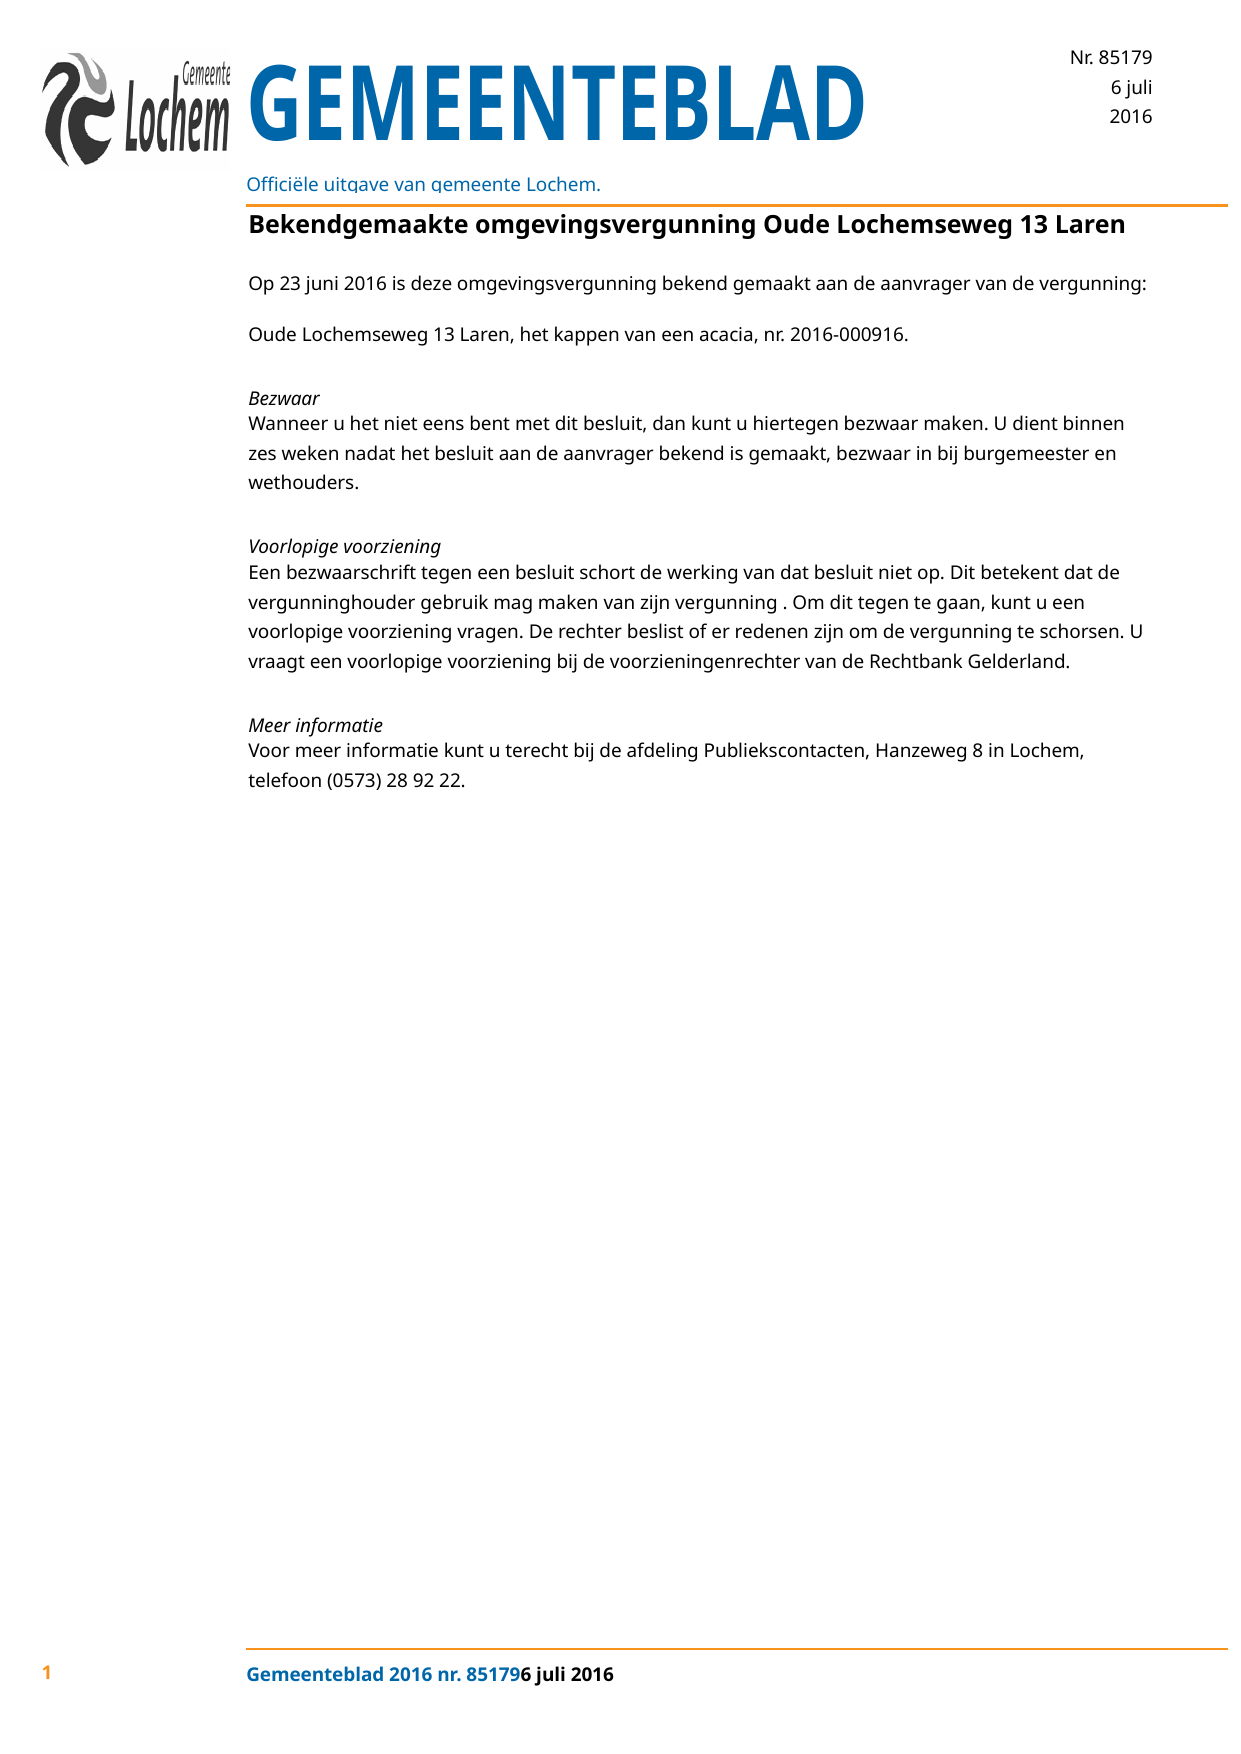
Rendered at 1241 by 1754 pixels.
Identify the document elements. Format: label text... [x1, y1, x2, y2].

text Meer informatie [248, 712, 1152, 738]
text Op 23 juni 2016 is deze omgevingsvergunning bekend gemaakt aan de aanvrager van de vergunning: [248, 270, 1152, 296]
picture [41, 47, 231, 172]
text Wanneer u het niet eens bent met dit besluit, dan kunt u hiertegen bezwaar maken. U dient binnen zes weken nadat het besluit aan de aanvrager bekend is gemaakt, bezwaar in bij burgemeester en wethouders. [248, 410, 1152, 495]
text Bekendgemaakte omgevingsvergunning Oude Lochemseweg 13 Laren [248, 207, 1152, 241]
text Een bezwaarschrift tegen een besluit schort de werking van dat besluit niet op. Dit betekent dat de vergunninghouder gebruik mag maken van zijn vergunning . Om dit tegen te gaan, kunt u een voorlopige voorziening vragen. De rechter beslist of er redenen zijn om de vergunning te schorsen. U vraagt een voorlopige voorziening bij de voorzieningenrechter van de Rechtbank Gelderland. [248, 559, 1152, 674]
text Oude Lochemseweg 13 Laren, het kappen van een acacia, nr. 2016-000916. [248, 321, 1152, 346]
text Voor meer informatie kunt u terecht bij de afdeling Publiekscontacten, Hanzeweg 8 in Lochem, telefoon (0573) 28 92 22. [248, 738, 1152, 793]
text Voorlopige voorziening [248, 533, 1152, 559]
text Bezwaar [248, 385, 1152, 410]
